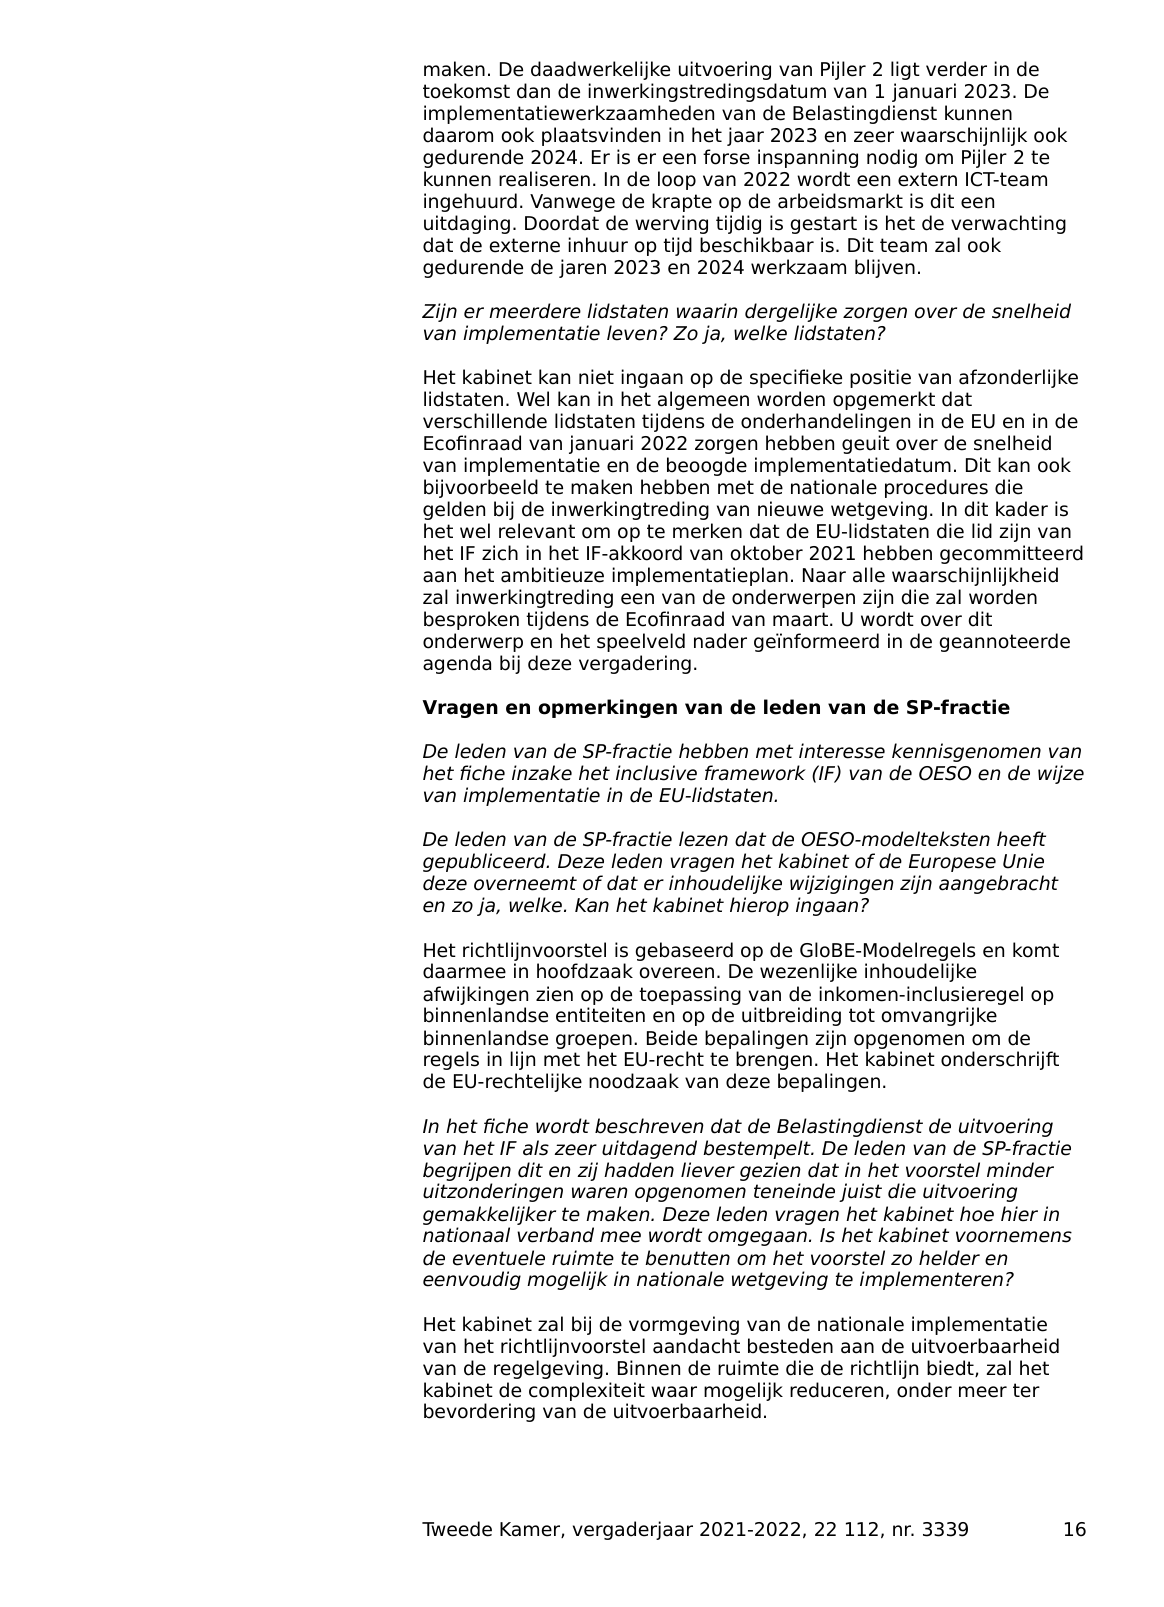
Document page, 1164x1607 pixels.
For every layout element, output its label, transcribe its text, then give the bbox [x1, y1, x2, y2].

text Het kabinet zal bij de vormgeving van de nationale implementatie van het richtlijnvoorstel aandacht besteden aan de uitvoerbaarheid van de regelgeving. Binnen de ruimte die de richtlijn biedt, zal het kabinet de complexiteit waar mogelijk reduceren, onder meer ter bevordering van de uitvoerbaarheid. [422, 1313, 1087, 1423]
text Zijn er meerdere lidstaten waarin dergelijke zorgen over de snelheid van implementatie leven? Zo ja, welke lidstaten? [422, 301, 1087, 345]
text Het richtlijnvoorstel is gebaseerd op de GloBE-Modelregels en komt daarmee in hoofdzaak overeen. De wezenlijke inhoudelijke afwijkingen zien op de toepassing van de inkomen-inclusieregel op binnenlandse entiteiten en op de uitbreiding tot omvangrijke binnenlandse groepen. Beide bepalingen zijn opgenomen om de regels in lijn met het EU-recht te brengen. Het kabinet onderschrijft de EU-rechtelijke noodzaak van deze bepalingen. [422, 939, 1087, 1093]
text De leden van de SP-fractie lezen dat de OESO-modelteksten heeft gepubliceerd. Deze leden vragen het kabinet of de Europese Unie deze overneemt of dat er inhoudelijke wijzigingen zijn aangebracht en zo ja, welke. Kan het kabinet hierop ingaan? [422, 829, 1087, 917]
text In het fiche wordt beschreven dat de Belastingdienst de uitvoering van het IF als zeer uitdagend bestempelt. De leden van de SP-fractie begrijpen dit en zij hadden liever gezien dat in het voorstel minder uitzonderingen waren opgenomen teneinde juist die uitvoering gemakkelijker te maken. Deze leden vragen het kabinet hoe hier in nationaal verband mee wordt omgegaan. Is het kabinet voornemens de eventuele ruimte te benutten om het voorstel zo helder en eenvoudig mogelijk in nationale wetgeving te implementeren? [422, 1116, 1087, 1291]
text De leden van de SP-fractie hebben met interesse kennisgenomen van het fiche inzake het inclusive framework (IF) van de OESO en de wijze van implementatie in de EU-lidstaten. [422, 741, 1087, 807]
text maken. De daadwerkelijke uitvoering van Pijler 2 ligt verder in de toekomst dan de inwerkingstredingsdatum van 1 januari 2023. De implementatiewerkzaamheden van de Belastingdienst kunnen daarom ook plaatsvinden in het jaar 2023 en zeer waarschijnlijk ook gedurende 2024. Er is er een forse inspanning nodig om Pijler 2 te kunnen realiseren. In de loop van 2022 wordt een extern ICT-team ingehuurd. Vanwege de krapte op de arbeidsmarkt is dit een uitdaging. Doordat de werving tijdig is gestart is het de verwachting dat de externe inhuur op tijd beschikbaar is. Dit team zal ook gedurende de jaren 2023 en 2024 werkzaam blijven. [422, 59, 1087, 279]
text Het kabinet kan niet ingaan op de specifieke positie van afzonderlijke lidstaten. Wel kan in het algemeen worden opgemerkt dat verschillende lidstaten tijdens de onderhandelingen in de EU en in de Ecofinraad van januari 2022 zorgen hebben geuit over de snelheid van implementatie en de beoogde implementatiedatum. Dit kan ook bijvoorbeeld te maken hebben met de nationale procedures die gelden bij de inwerkingtreding van nieuwe wetgeving. In dit kader is het wel relevant om op te merken dat de EU-lidstaten die lid zijn van het IF zich in het IF-akkoord van oktober 2021 hebben gecommitteerd aan het ambitieuze implementatieplan. Naar alle waarschijnlijkheid zal inwerkingtreding een van de onderwerpen zijn die zal worden besproken tijdens de Ecofinraad van maart. U wordt over dit onderwerp en het speelveld nader geïnformeerd in de geannoteerde agenda bij deze vergadering. [422, 367, 1087, 675]
subtitle Vragen en opmerkingen van de leden van de SP-fractie [422, 697, 1087, 719]
